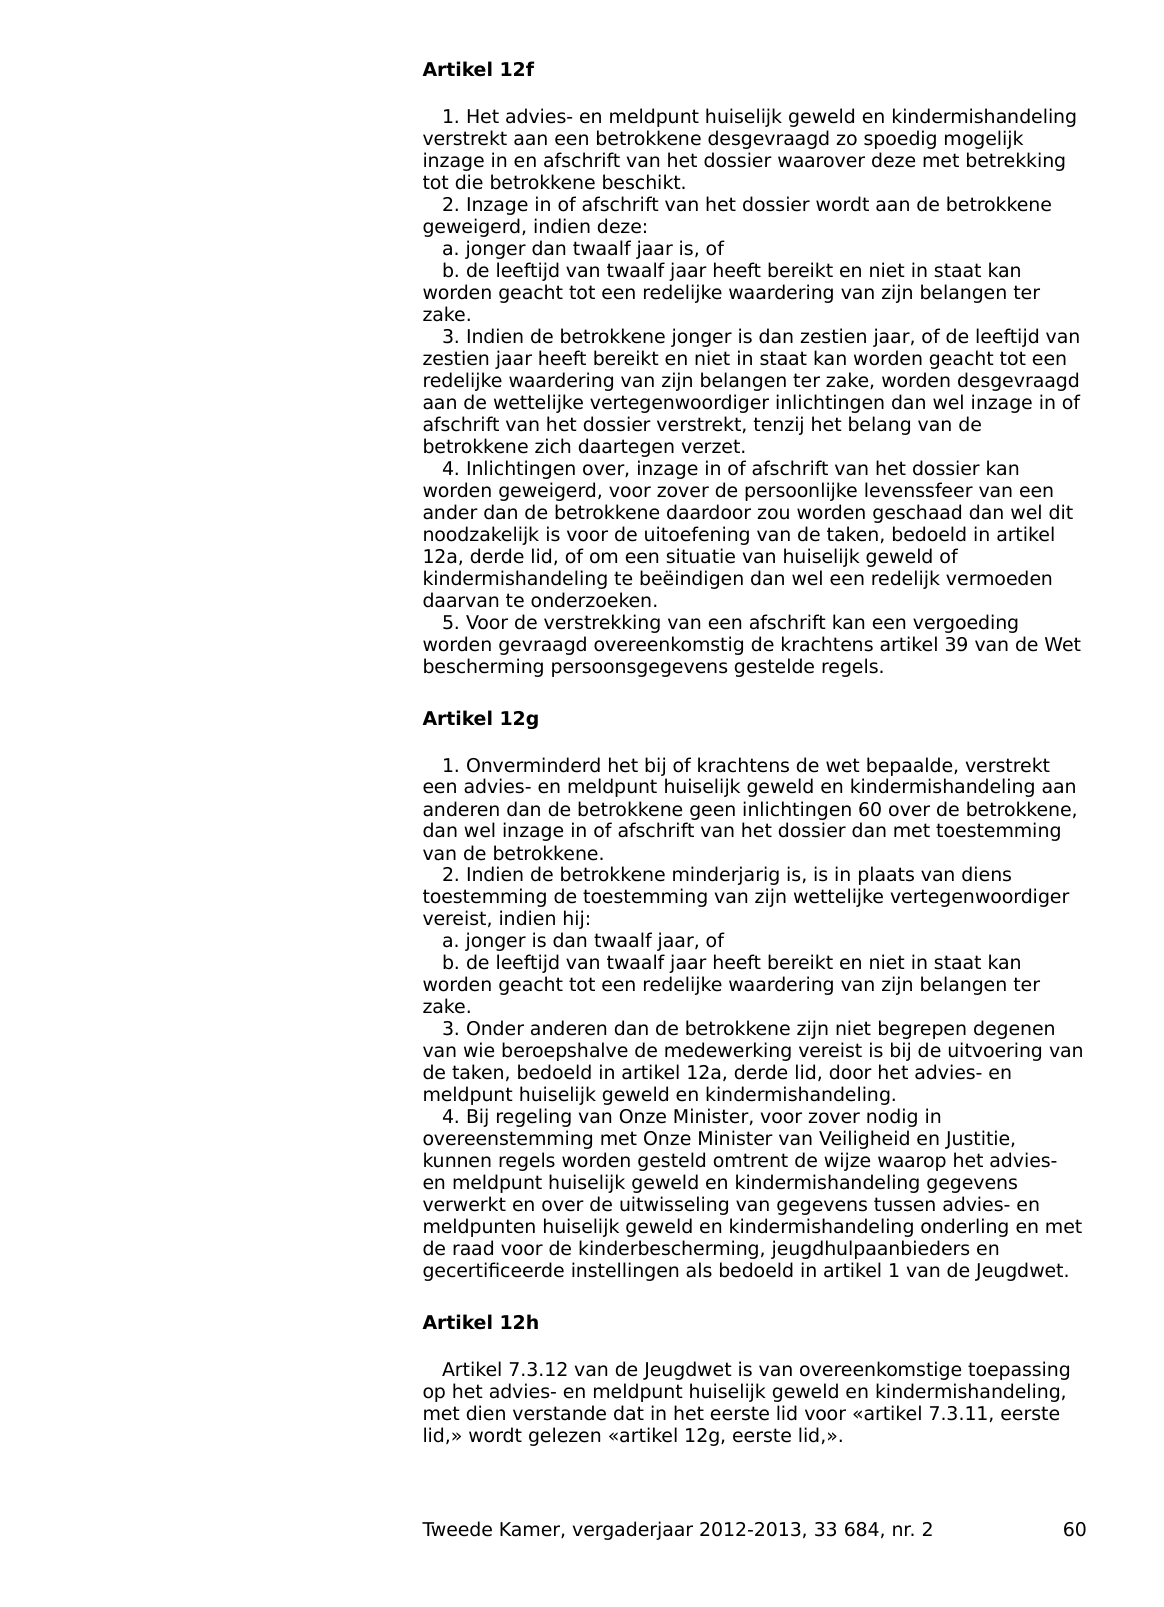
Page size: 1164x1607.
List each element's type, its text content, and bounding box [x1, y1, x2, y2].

text 5. Voor de verstrekking van een afschrift kan een vergoeding worden gevraagd overeenkomstig de krachtens artikel 39 van de Wet bescherming persoonsgegevens gestelde regels. [422, 612, 1087, 677]
text b. de leeftijd van twaalf jaar heeft bereikt en niet in staat kan worden geacht tot een redelijke waardering van zijn belangen ter zake. [422, 260, 1087, 326]
text 4. Bij regeling van Onze Minister, voor zover nodig in overeenstemming met Onze Minister van Veiligheid en Justitie, kunnen regels worden gesteld omtrent de wijze waarop het advies- en meldpunt huiselijk geweld en kindermishandeling gegevens verwerkt en over de uitwisseling van gegevens tussen advies- en meldpunten huiselijk geweld en kindermishandeling onderling en met de raad voor de kinderbescherming, jeugdhulpaanbieders en gecertificeerde instellingen als bedoeld in artikel 1 van de Jeugdwet. [422, 1106, 1087, 1282]
text 3. Onder anderen dan de betrokkene zijn niet begrepen degenen van wie beroepshalve de medewerking vereist is bij de uitvoering van de taken, bedoeld in artikel 12a, derde lid, door het advies- en meldpunt huiselijk geweld en kindermishandeling. [422, 1018, 1087, 1106]
text a. jonger is dan twaalf jaar, of [422, 930, 1087, 952]
text 1. Het advies- en meldpunt huiselijk geweld en kindermishandeling verstrekt aan een betrokkene desgevraagd zo spoedig mogelijk inzage in en afschrift van het dossier waarover deze met betrekking tot die betrokkene beschikt. [422, 106, 1087, 194]
subtitle Artikel 12f [422, 59, 1087, 81]
text a. jonger dan twaalf jaar is, of [422, 238, 1087, 260]
text 1. Onverminderd het bij of krachtens de wet bepaalde, verstrekt een advies- en meldpunt huiselijk geweld en kindermishandeling aan anderen dan de betrokkene geen inlichtingen 60 over de betrokkene, dan wel inzage in of afschrift van het dossier dan met toestemming van de betrokkene. [422, 754, 1087, 864]
text b. de leeftijd van twaalf jaar heeft bereikt en niet in staat kan worden geacht tot een redelijke waardering van zijn belangen ter zake. [422, 952, 1087, 1018]
subtitle Artikel 12h [422, 1312, 1087, 1334]
text 2. Indien de betrokkene minderjarig is, is in plaats van diens toestemming de toestemming van zijn wettelijke vertegenwoordiger vereist, indien hij: [422, 864, 1087, 930]
subtitle Artikel 12g [422, 707, 1087, 729]
text 2. Inzage in of afschrift van het dossier wordt aan de betrokkene geweigerd, indien deze: [422, 194, 1087, 238]
text Artikel 7.3.12 van de Jeugdwet is van overeenkomstige toepassing op het advies- en meldpunt huiselijk geweld en kindermishandeling, met dien verstande dat in het eerste lid voor «artikel 7.3.11, eerste lid,» wordt gelezen «artikel 12g, eerste lid,». [422, 1359, 1087, 1447]
text 3. Indien de betrokkene jonger is dan zestien jaar, of de leeftijd van zestien jaar heeft bereikt en niet in staat kan worden geacht tot een redelijke waardering van zijn belangen ter zake, worden desgevraagd aan de wettelijke vertegenwoordiger inlichtingen dan wel inzage in of afschrift van het dossier verstrekt, tenzij het belang van de betrokkene zich daartegen verzet. [422, 326, 1087, 458]
text 4. Inlichtingen over, inzage in of afschrift van het dossier kan worden geweigerd, voor zover de persoonlijke levenssfeer van een ander dan de betrokkene daardoor zou worden geschaad dan wel dit noodzakelijk is voor de uitoefening van de taken, bedoeld in artikel 12a, derde lid, of om een situatie van huiselijk geweld of kindermishandeling te beëindigen dan wel een redelijk vermoeden daarvan te onderzoeken. [422, 458, 1087, 612]
